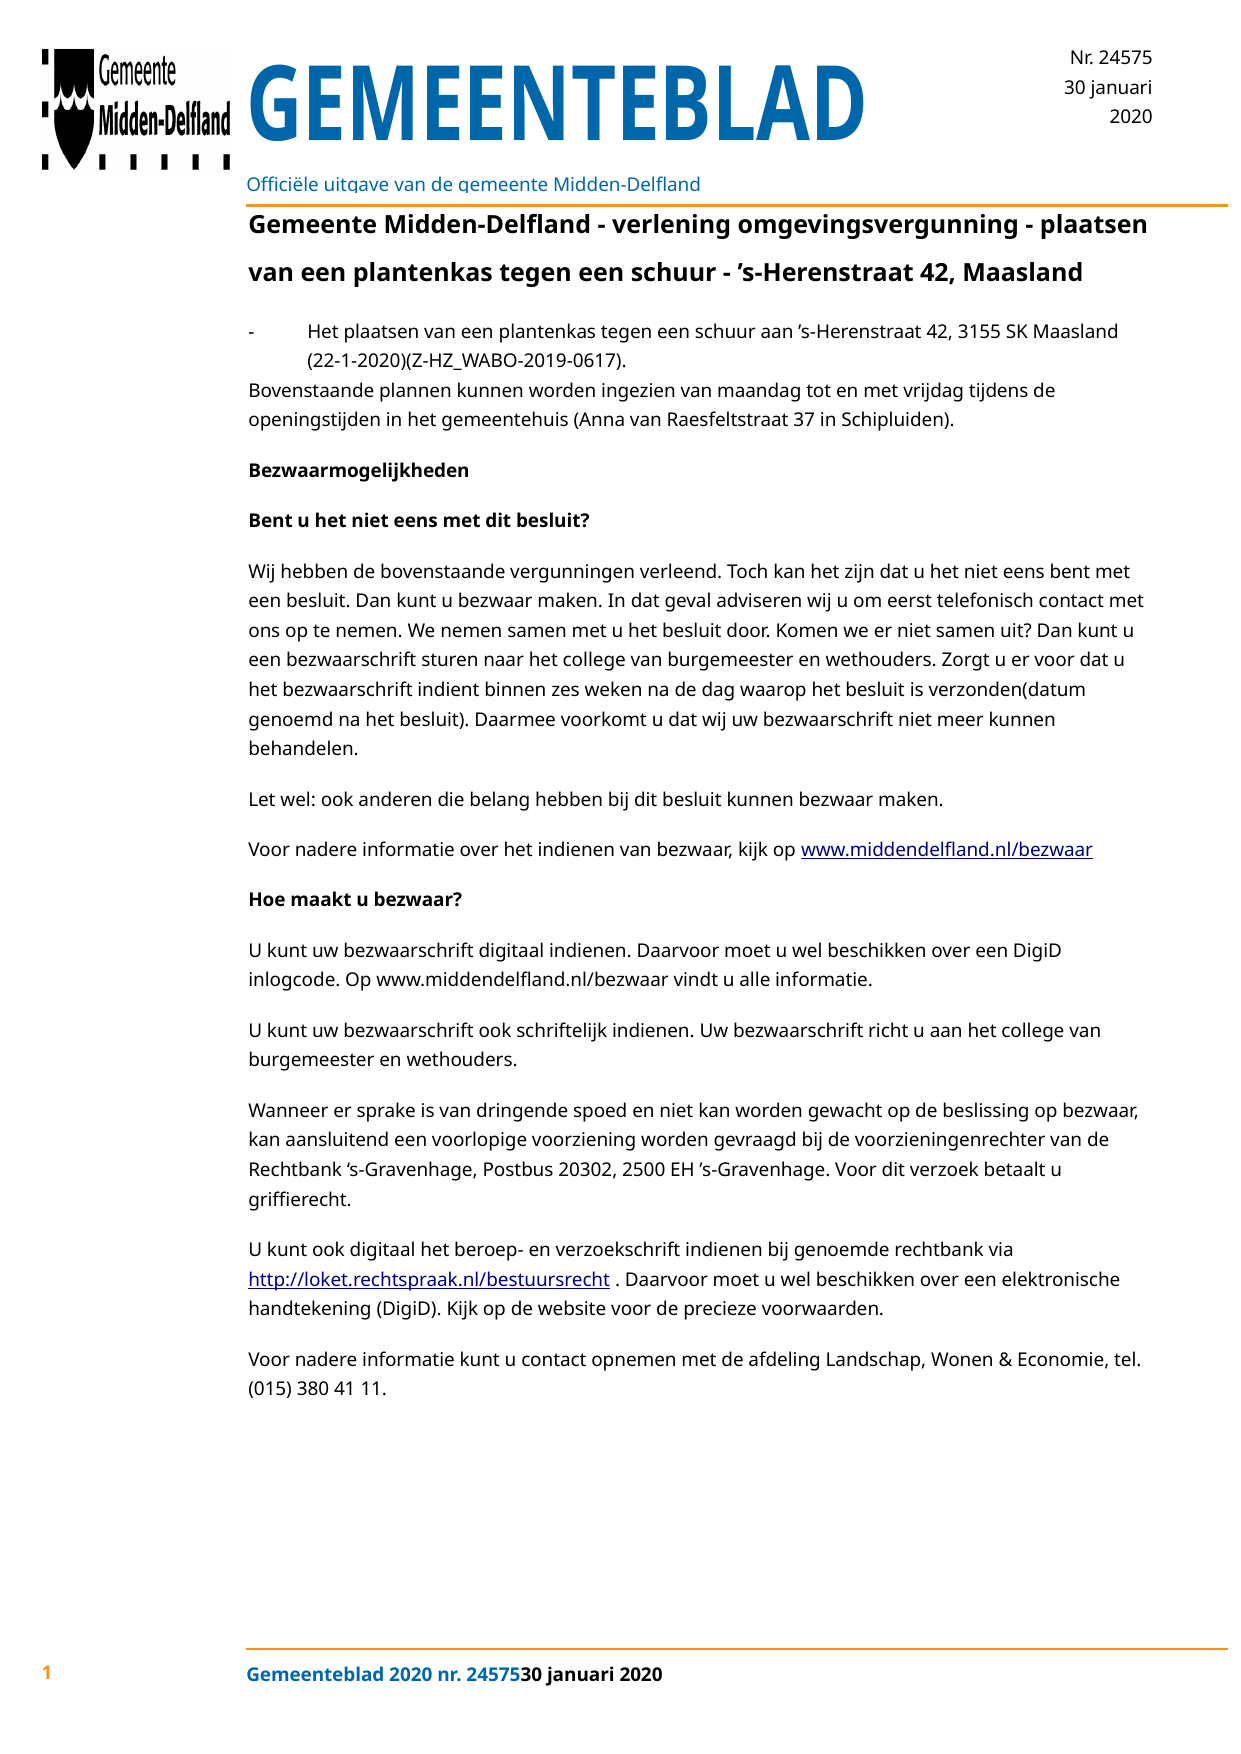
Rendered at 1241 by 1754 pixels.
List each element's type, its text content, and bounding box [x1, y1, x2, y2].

text Gemeente Midden-Delfland - verlening omgevingsvergunning - plaatsen van een plantenkas tegen een schuur - ’s-Herenstraat 42, Maasland [248, 207, 1152, 288]
text Hoe maakt u bezwaar? [248, 887, 1152, 912]
text Voor nadere informatie kunt u contact opnemen met de afdeling Landschap, Wonen & Economie, tel. (015) 380 41 11. [248, 1346, 1152, 1401]
text Bezwaarmogelijkheden [248, 457, 1152, 483]
text U kunt uw bezwaarschrift digitaal indienen. Daarvoor moet u wel beschikken over een DigiD inlogcode. Op www.middendelfland.nl/bezwaar vindt u alle informatie. [248, 937, 1152, 992]
text U kunt uw bezwaarschrift ook schriftelijk indienen. Uw bezwaarschrift richt u aan het college van burgemeester en wethouders. [248, 1017, 1152, 1072]
text Wanneer er sprake is van dringende spoed en niet kan worden gewacht op de beslissing op bezwaar, kan aansluitend een voorlopige voorziening worden gevraagd bij de voorzieningenrechter van de Rechtbank ‘s-Gravenhage, Postbus 20302, 2500 EH ’s-Gravenhage. Voor dit verzoek betaalt u griffierecht. [248, 1097, 1152, 1212]
text Bent u het niet eens met dit besluit? [248, 507, 1152, 533]
list Het plaatsen van een plantenkas tegen een schuur aan ’s-Herenstraat 42, 3155 SK Maasland (22-1-2020)(Z-HZ_WABO-2019-0617). [248, 318, 1152, 373]
text Bovenstaande plannen kunnen worden ingezien van maandag tot en met vrijdag tijdens de openingstijden in het gemeentehuis (Anna van Raesfeltstraat 37 in Schipluiden). [248, 377, 1152, 432]
picture [41, 47, 231, 172]
text Let wel: ook anderen die belang hebben bij dit besluit kunnen bezwaar maken. [248, 786, 1152, 812]
text U kunt ook digitaal het beroep- en verzoekschrift indienen bij genoemde rechtbank via http://loket.rechtspraak.nl/bestuursrecht . Daarvoor moet u wel beschikken over een elektronische handtekening (DigiD). Kijk op de website voor de precieze voorwaarden. [248, 1236, 1152, 1321]
text Wij hebben de bovenstaande vergunningen verleend. Toch kan het zijn dat u het niet eens bent met een besluit. Dan kunt u bezwaar maken. In dat geval adviseren wij u om eerst telefonisch contact met ons op te nemen. We nemen samen met u het besluit door. Komen we er niet samen uit? Dan kunt u een bezwaarschrift sturen naar het college van burgemeester en wethouders. Zorgt u er voor dat u het bezwaarschrift indient binnen zes weken na de dag waarop het besluit is verzonden(datum genoemd na het besluit). Daarmee voorkomt u dat wij uw bezwaarschrift niet meer kunnen behandelen. [248, 558, 1152, 761]
text Voor nadere informatie over het indienen van bezwaar, kijk op www.middendelfland.nl/bezwaar [248, 836, 1152, 862]
